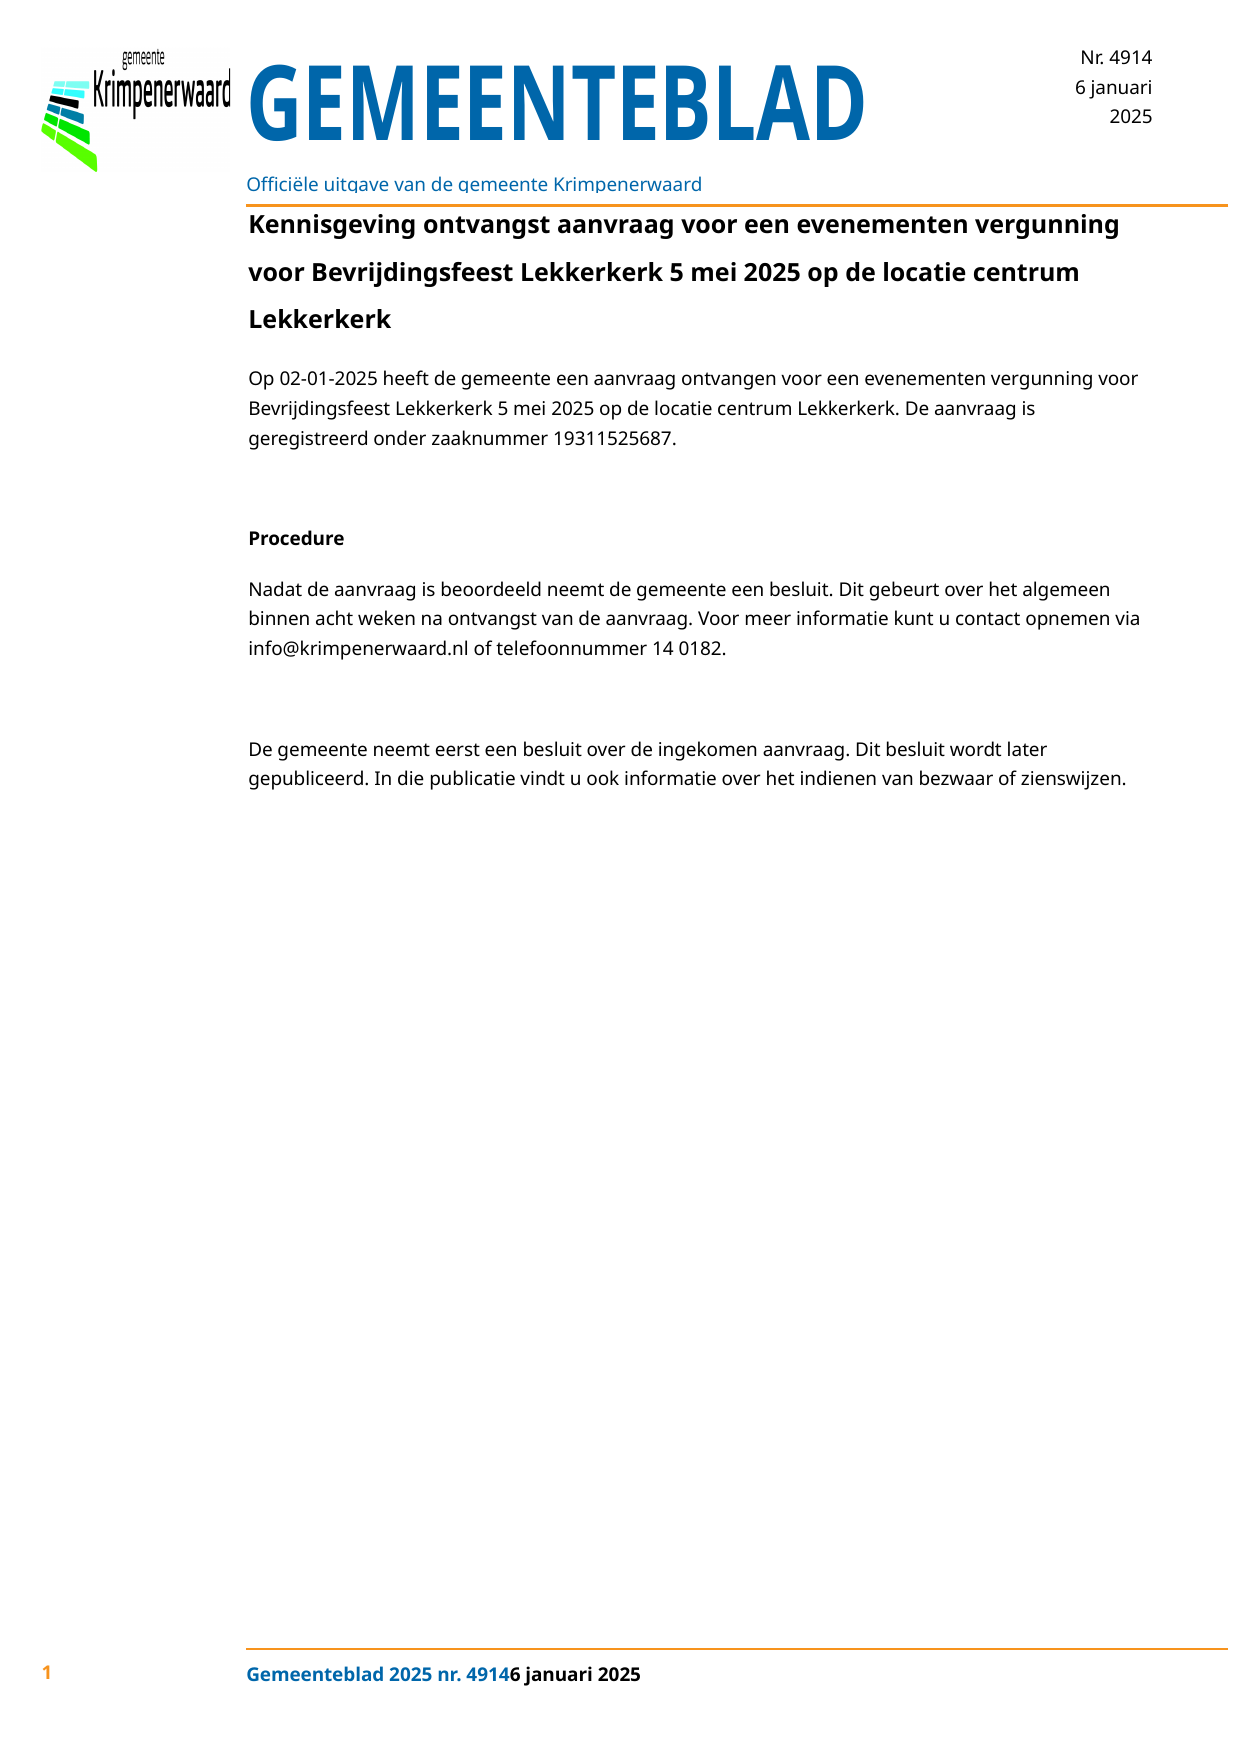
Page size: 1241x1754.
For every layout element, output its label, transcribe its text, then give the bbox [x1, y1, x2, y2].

text Kennisgeving ontvangst aanvraag voor een evenementen vergunning voor Bevrijdingsfeest Lekkerkerk 5 mei 2025 op de locatie centrum Lekkerkerk [248, 207, 1152, 336]
picture [41, 47, 231, 172]
text Nadat de aanvraag is beoordeeld neemt de gemeente een besluit. Dit gebeurt over het algemeen binnen acht weken na ontvangst van de aanvraag. Voor meer informatie kunt u contact opnemen via info@krimpenerwaard.nl of telefoonnummer 14 0182. [248, 576, 1152, 661]
text De gemeente neemt eerst een besluit over de ingekomen aanvraag. Dit besluit wordt later gepubliceerd. In die publicatie vindt u ook informatie over het indienen van bezwaar of zienswijzen. [248, 736, 1152, 791]
text Op 02-01-2025 heeft de gemeente een aanvraag ontvangen voor een evenementen vergunning voor Bevrijdingsfeest Lekkerkerk 5 mei 2025 op de locatie centrum Lekkerkerk. De aanvraag is geregistreerd onder zaaknummer 19311525687. [248, 366, 1152, 450]
text Procedure [248, 526, 1152, 551]
